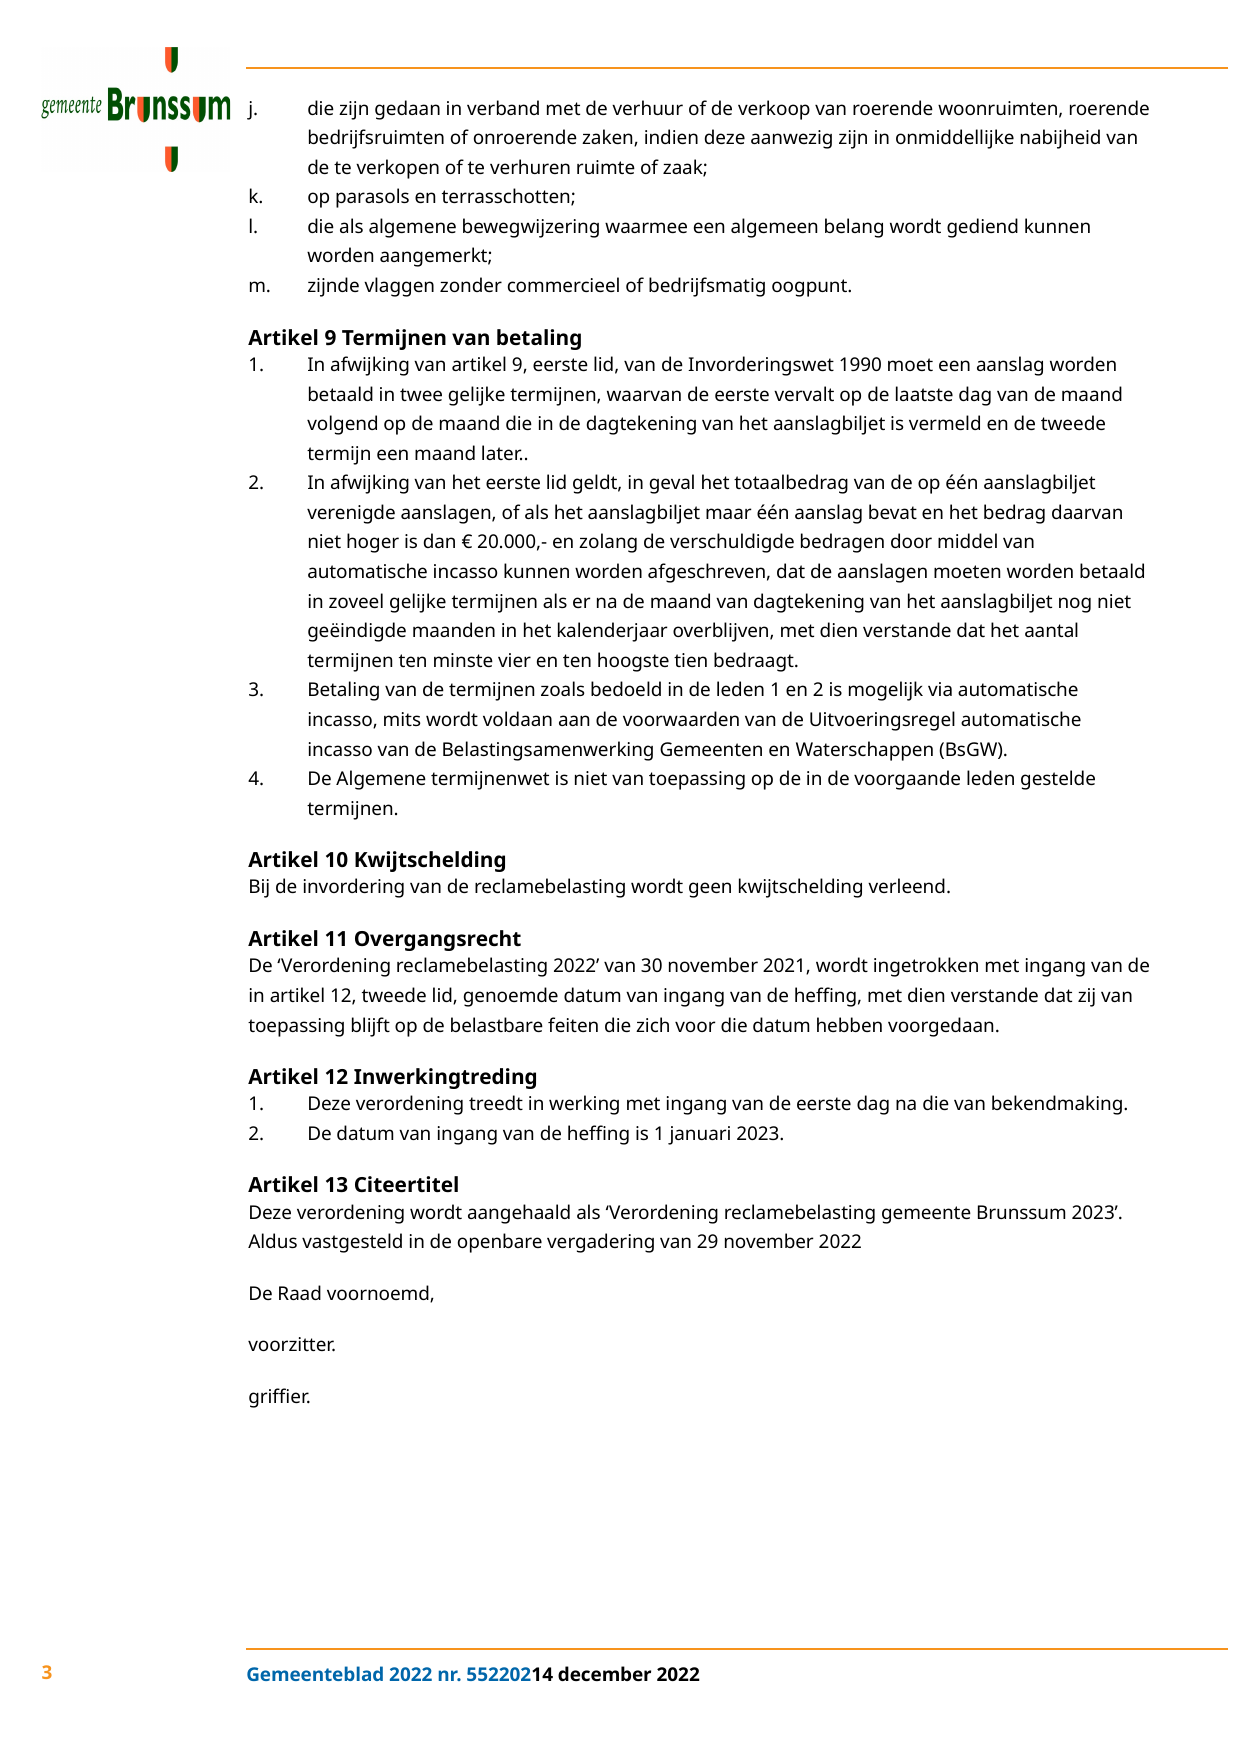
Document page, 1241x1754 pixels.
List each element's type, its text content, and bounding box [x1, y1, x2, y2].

picture [41, 47, 231, 172]
list Deze verordening treedt in werking met ingang van de eerste dag na die van bekendmaking. [248, 1091, 1152, 1116]
text Bij de invordering van de reclamebelasting wordt geen kwijtschelding verleend. [248, 874, 1152, 899]
text voorzitter. [248, 1332, 1152, 1357]
list De Algemene termijnenwet is niet van toepassing op de in de voorgaande leden gestelde termijnen. [248, 765, 1152, 821]
text griffier. [248, 1383, 1152, 1409]
text Artikel 10 Kwijtschelding [248, 845, 1152, 874]
text Artikel 13 Citeertitel [248, 1171, 1152, 1199]
text De Raad voornoemd, [248, 1280, 1152, 1306]
text Deze verordening wordt aangehaald als ‘Verordening reclamebelasting gemeente Brunssum 2023’. [248, 1199, 1152, 1225]
list die zijn gedaan in verband met de verhuur of de verkoop van roerende woonruimten, roerende bedrijfsruimten of onroerende zaken, indien deze aanwezig zijn in onmiddellijke nabijheid van de te verkopen of te verhuren ruimte of zaak; [248, 95, 1152, 180]
list De datum van ingang van de heffing is 1 januari 2023. [248, 1120, 1152, 1146]
list In afwijking van artikel 9, eerste lid, van de Invorderingswet 1990 moet een aanslag worden betaald in twee gelijke termijnen, waarvan de eerste vervalt op de laatste dag van de maand volgend op de maand die in de dagtekening van het aanslagbiljet is vermeld en de tweede termijn een maand later.. [248, 351, 1152, 466]
text De ‘Verordening reclamebelasting 2022’ van 30 november 2021, wordt ingetrokken met ingang van de in artikel 12, tweede lid, genoemde datum van ingang van de heffing, met dien verstande dat zij van toepassing blijft op de belastbare feiten die zich voor die datum hebben voorgedaan. [248, 953, 1152, 1037]
list zijnde vlaggen zonder commercieel of bedrijfsmatig oogpunt. [248, 272, 1152, 298]
text Aldus vastgesteld in de openbare vergadering van 29 november 2022 [248, 1229, 1152, 1254]
list In afwijking van het eerste lid geldt, in geval het totaalbedrag van de op één aanslagbiljet verenigde aanslagen, of als het aanslagbiljet maar één aanslag bevat en het bedrag daarvan niet hoger is dan € 20.000,- en zolang de verschuldigde bedragen door middel van automatische incasso kunnen worden afgeschreven, dat de aanslagen moeten worden betaald in zoveel gelijke termijnen als er na de maand van dagtekening van het aanslagbiljet nog niet geëindigde maanden in het kalenderjaar overblijven, met dien verstande dat het aantal termijnen ten minste vier en ten hoogste tien bedraagt. [248, 469, 1152, 673]
list Betaling van de termijnen zoals bedoeld in de leden 1 en 2 is mogelijk via automatische incasso, mits wordt voldaan aan de voorwaarden van de Uitvoeringsregel automatische incasso van de Belastingsamenwerking Gemeenten en Waterschappen (BsGW). [248, 677, 1152, 761]
list op parasols en terrasschotten; [248, 183, 1152, 209]
text Artikel 9 Termijnen van betaling [248, 323, 1152, 351]
list die als algemene bewegwijzering waarmee een algemeen belang wordt gediend kunnen worden aangemerkt; [248, 213, 1152, 268]
text Artikel 11 Overgangsrecht [248, 924, 1152, 953]
text Artikel 12 Inwerkingtreding [248, 1062, 1152, 1091]
